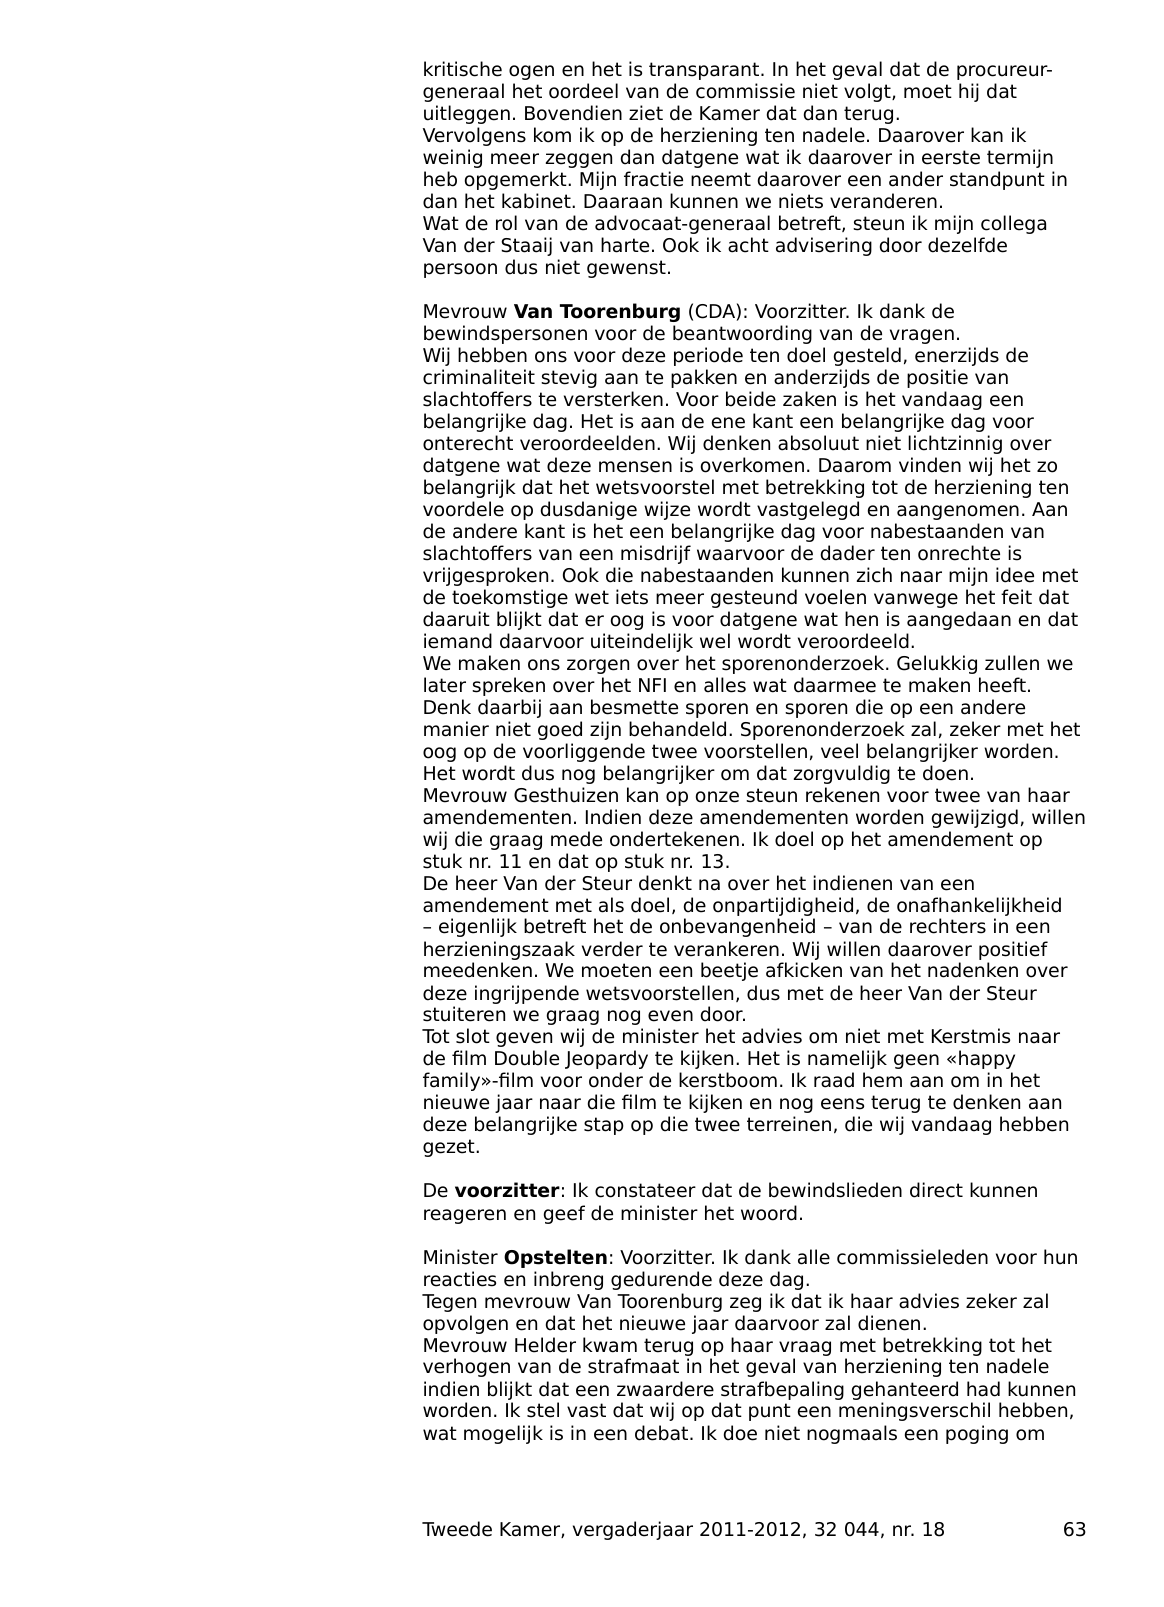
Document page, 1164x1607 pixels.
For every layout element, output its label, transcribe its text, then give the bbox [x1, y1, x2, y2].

text Tot slot geven wij de minister het advies om niet met Kerstmis naar de film Double Jeopardy te kijken. Het is namelijk geen «happy family»-film voor onder de kerstboom. Ik raad hem aan om in het nieuwe jaar naar die film te kijken en nog eens terug te denken aan deze belangrijke stap op die twee terreinen, die wij vandaag hebben gezet. [422, 1026, 1087, 1158]
text De heer Van der Steur denkt na over het indienen van een amendement met als doel, de onpartijdigheid, de onafhankelijkheid – eigenlijk betreft het de onbevangenheid – van de rechters in een herzieningszaak verder te verankeren. Wij willen daarover positief meedenken. We moeten een beetje afkicken van het nadenken over deze ingrijpende wetsvoorstellen, dus met de heer Van der Steur stuiteren we graag nog even door. [422, 872, 1087, 1026]
text Mevrouw Gesthuizen kan op onze steun rekenen voor twee van haar amendementen. Indien deze amendementen worden gewijzigd, willen wij die graag mede ondertekenen. Ik doel op het amendement op stuk nr. 11 en dat op stuk nr. 13. [422, 784, 1087, 872]
text Minister Opstelten: Voorzitter. Ik dank alle commissieleden voor hun reacties en inbreng gedurende deze dag. [422, 1247, 1087, 1291]
text Mevrouw Van Toorenburg (CDA): Voorzitter. Ik dank de bewindspersonen voor de beantwoording van de vragen. [422, 301, 1087, 345]
text Mevrouw Helder kwam terug op haar vraag met betrekking tot het verhogen van de strafmaat in het geval van herziening ten nadele indien blijkt dat een zwaardere strafbepaling gehanteerd had kunnen worden. Ik stel vast dat wij op dat punt een meningsverschil hebben, wat mogelijk is in een debat. Ik doe niet nogmaals een poging om [422, 1334, 1087, 1444]
text Wat de rol van de advocaat-generaal betreft, steun ik mijn collega Van der Staaij van harte. Ook ik acht advisering door dezelfde persoon dus niet gewenst. [422, 213, 1087, 279]
text Tegen mevrouw Van Toorenburg zeg ik dat ik haar advies zeker zal opvolgen en dat het nieuwe jaar daarvoor zal dienen. [422, 1291, 1087, 1334]
text Wij hebben ons voor deze periode ten doel gesteld, enerzijds de criminaliteit stevig aan te pakken en anderzijds de positie van slachtoffers te versterken. Voor beide zaken is het vandaag een belangrijke dag. Het is aan de ene kant een belangrijke dag voor onterecht veroordeelden. Wij denken absoluut niet lichtzinnig over datgene wat deze mensen is overkomen. Daarom vinden wij het zo belangrijk dat het wetsvoorstel met betrekking tot de herziening ten voordele op dusdanige wijze wordt vastgelegd en aangenomen. Aan de andere kant is het een belangrijke dag voor nabestaanden van slachtoffers van een misdrijf waarvoor de dader ten onrechte is vrijgesproken. Ook die nabestaanden kunnen zich naar mijn idee met de toekomstige wet iets meer gesteund voelen vanwege het feit dat daaruit blijkt dat er oog is voor datgene wat hen is aangedaan en dat iemand daarvoor uiteindelijk wel wordt veroordeeld. [422, 345, 1087, 653]
text We maken ons zorgen over het sporenonderzoek. Gelukkig zullen we later spreken over het NFI en alles wat daarmee te maken heeft. Denk daarbij aan besmette sporen en sporen die op een andere manier niet goed zijn behandeld. Sporenonderzoek zal, zeker met het oog op de voorliggende twee voorstellen, veel belangrijker worden. Het wordt dus nog belangrijker om dat zorgvuldig te doen. [422, 653, 1087, 784]
text Vervolgens kom ik op de herziening ten nadele. Daarover kan ik weinig meer zeggen dan datgene wat ik daarover in eerste termijn heb opgemerkt. Mijn fractie neemt daarover een ander standpunt in dan het kabinet. Daaraan kunnen we niets veranderen. [422, 125, 1087, 213]
text kritische ogen en het is transparant. In het geval dat de procureur-generaal het oordeel van de commissie niet volgt, moet hij dat uitleggen. Bovendien ziet de Kamer dat dan terug. [422, 59, 1087, 125]
text De voorzitter: Ik constateer dat de bewindslieden direct kunnen reageren en geef de minister het woord. [422, 1180, 1087, 1224]
